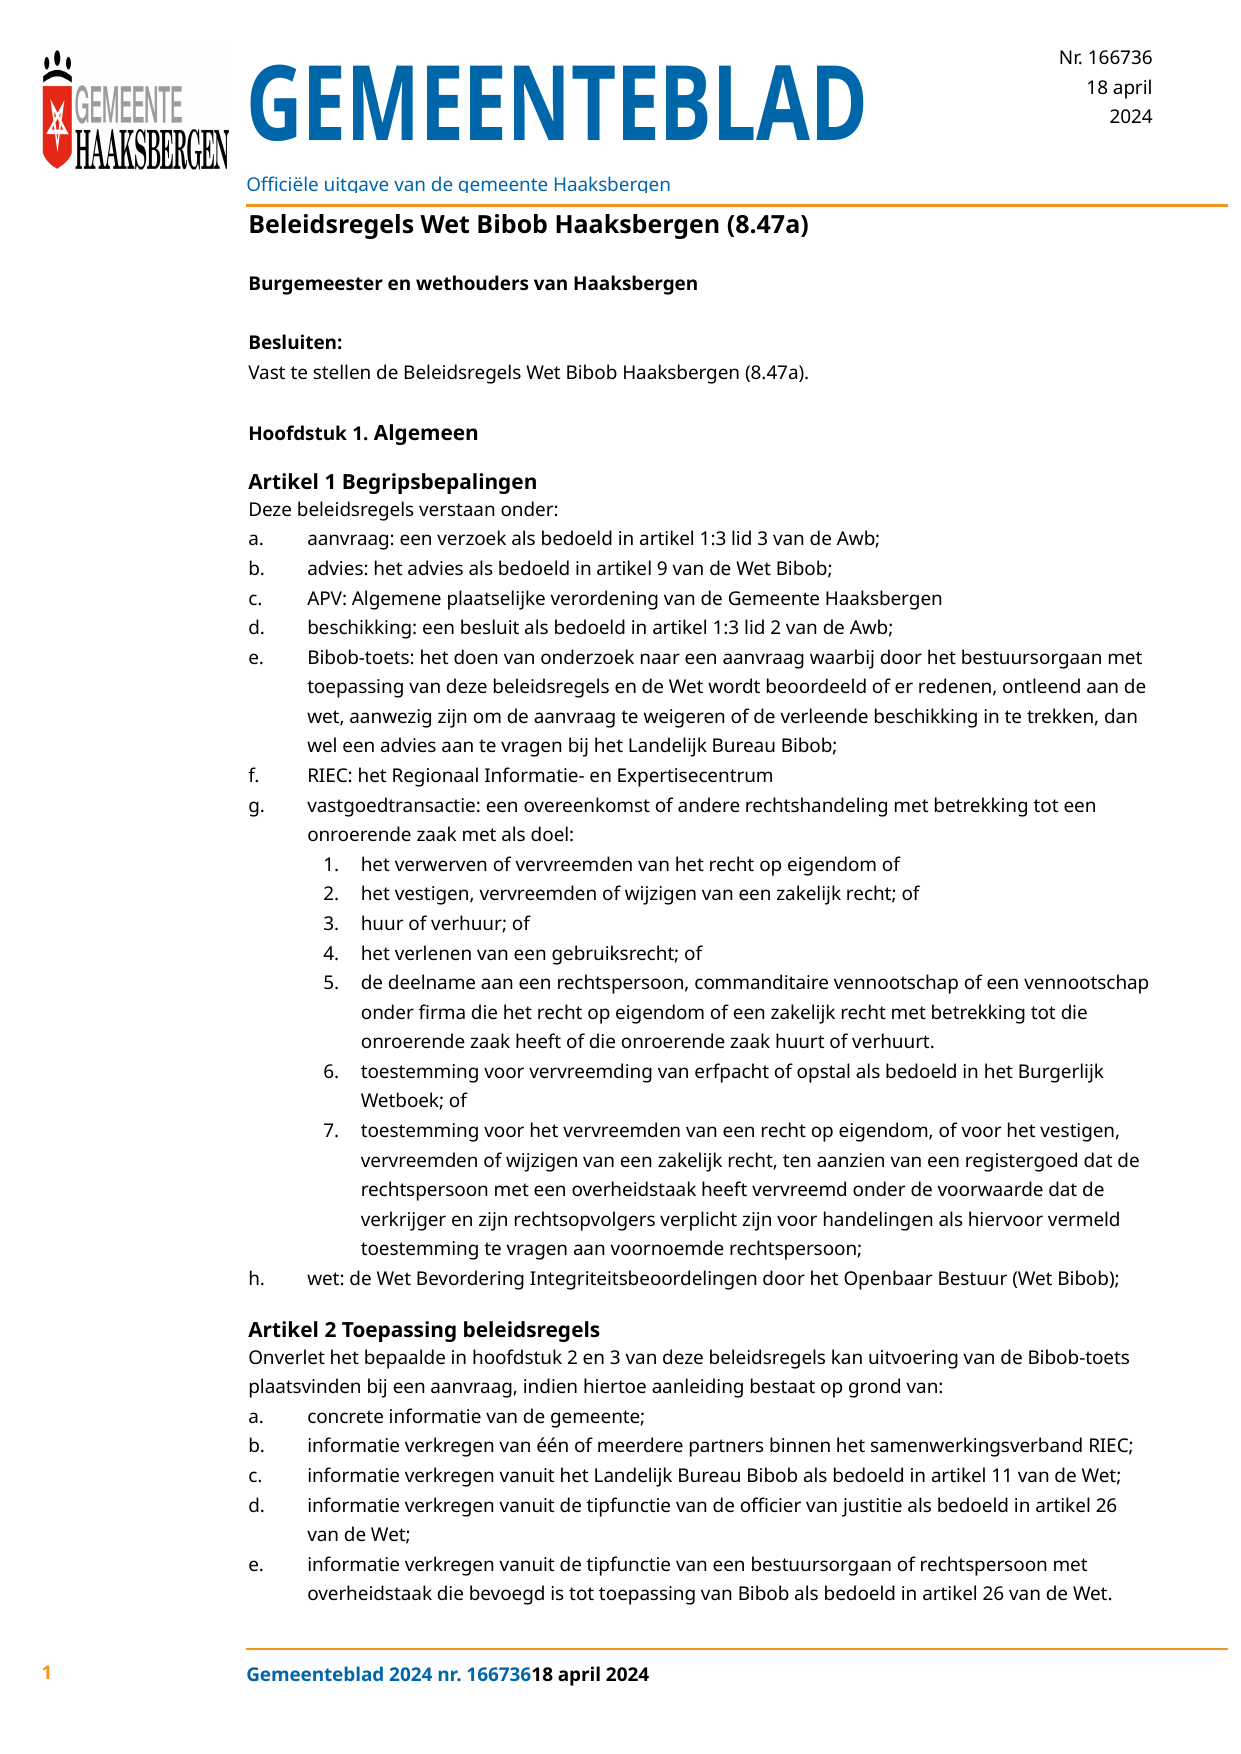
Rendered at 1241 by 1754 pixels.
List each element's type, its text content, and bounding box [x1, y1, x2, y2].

text Burgemeester en wethouders van Haaksbergen [248, 270, 1152, 296]
list informatie verkregen van één of meerdere partners binnen het samenwerkingsverband RIEC; [248, 1433, 1152, 1458]
list informatie verkregen vanuit de tipfunctie van de officier van justitie als bedoeld in artikel 26 van de Wet; [248, 1492, 1152, 1547]
list het vestigen, vervreemden of wijzigen van een zakelijk recht; of [323, 881, 1152, 906]
text Beleidsregels Wet Bibob Haaksbergen (8.47a) [248, 207, 1152, 241]
text Artikel 2 Toepassing beleidsregels [248, 1316, 1152, 1344]
list de deelname aan een rechtspersoon, commanditaire vennootschap of een vennootschap onder firma die het recht op eigendom of een zakelijk recht met betrekking tot die onroerende zaak heeft of die onroerende zaak huurt of verhuurt. [323, 969, 1152, 1054]
list het verlenen van een gebruiksrecht; of [323, 940, 1152, 965]
list concrete informatie van de gemeente; [248, 1403, 1152, 1429]
list informatie verkregen vanuit de tipfunctie van een bestuursorgaan of rechtspersoon met overheidstaak die bevoegd is tot toepassing van Bibob als bedoeld in artikel 26 van de Wet. [248, 1551, 1152, 1606]
list Bibob-toets: het doen van onderzoek naar een aanvraag waarbij door het bestuursorgaan met toepassing van deze beleidsregels en de Wet wordt beoordeeld of er redenen, ontleend aan de wet, aanwezig zijn om de aanvraag te weigeren of de verleende beschikking in te trekken, dan wel een advies aan te vragen bij het Landelijk Bureau Bibob; [248, 644, 1152, 758]
text Vast te stellen de Beleidsregels Wet Bibob Haaksbergen (8.47a). [248, 359, 1152, 385]
list het verwerven of vervreemden van het recht op eigendom of [323, 851, 1152, 877]
picture [41, 47, 231, 172]
list toestemming voor het vervreemden van een recht op eigendom, of voor het vestigen, vervreemden of wijzigen van een zakelijk recht, ten aanzien van een registergoed dat de rechtspersoon met een overheidstaak heeft vervreemd onder de voorwaarde dat de verkrijger en zijn rechtsopvolgers verplicht zijn voor handelingen als hiervoor vermeld toestemming te vragen aan voornoemde rechtspersoon; [323, 1117, 1152, 1261]
list APV: Algemene plaatselijke verordening van de Gemeente Haaksbergen [248, 585, 1152, 610]
text Artikel 1 Begripsbepalingen [248, 467, 1152, 496]
list wet: de Wet Bevordering Integriteitsbeoordelingen door het Openbaar Bestuur (Wet Bibob); [248, 1265, 1152, 1291]
text Onverlet het bepaalde in hoofdstuk 2 en 3 van deze beleidsregels kan uitvoering van de Bibob-toets plaatsvinden bij een aanvraag, indien hiertoe aanleiding bestaat op grond van: [248, 1344, 1152, 1399]
list beschikking: een besluit als bedoeld in artikel 1:3 lid 2 van de Awb; [248, 614, 1152, 640]
list RIEC: het Regionaal Informatie- en Expertisecentrum [248, 762, 1152, 788]
list toestemming voor vervreemding van erfpacht of opstal als bedoeld in het Burgerlijk Wetboek; of [323, 1058, 1152, 1113]
list vastgoedtransactie: een overeenkomst of andere rechtshandeling met betrekking tot een onroerende zaak met als doel: [248, 792, 1152, 847]
text Deze beleidsregels verstaan onder: [248, 496, 1152, 522]
list aanvraag: een verzoek als bedoeld in artikel 1:3 lid 3 van de Awb; [248, 526, 1152, 551]
text Hoofdstuk 1. Algemeen [248, 418, 1152, 447]
text Besluiten: [248, 329, 1152, 355]
list huur of verhuur; of [323, 910, 1152, 936]
list informatie verkregen vanuit het Landelijk Bureau Bibob als bedoeld in artikel 11 van de Wet; [248, 1462, 1152, 1488]
list advies: het advies als bedoeld in artikel 9 van de Wet Bibob; [248, 555, 1152, 581]
